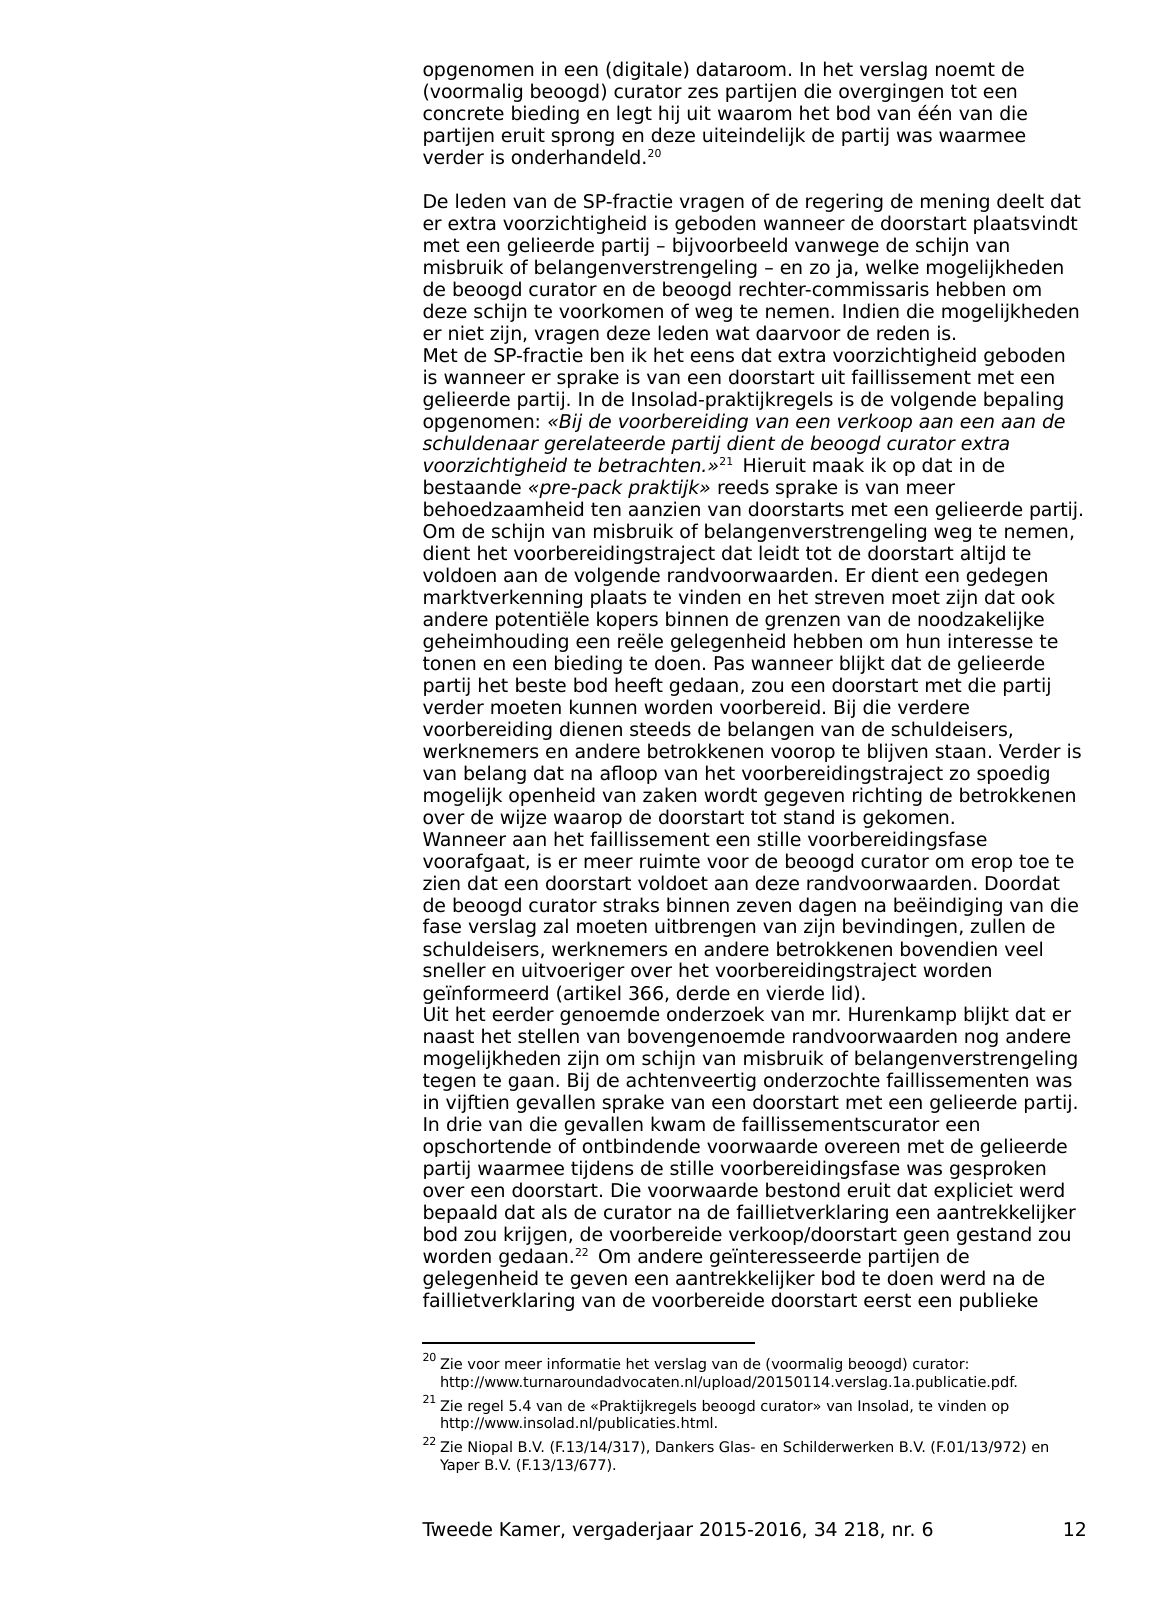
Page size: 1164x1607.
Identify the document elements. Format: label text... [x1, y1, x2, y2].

text Uit het eerder genoemde onderzoek van mr. Hurenkamp blijkt dat er naast het stellen van bovengenoemde randvoorwaarden nog andere mogelijkheden zijn om schijn van misbruik of belangenverstrengeling tegen te gaan. Bij de achtenveertig onderzochte faillissementen was in vijftien gevallen sprake van een doorstart met een gelieerde partij. In drie van die gevallen kwam de faillissementscurator een opschortende of ontbindende voorwaarde overeen met de gelieerde partij waarmee tijdens de stille voorbereidingsfase was gesproken over een doorstart. Die voorwaarde bestond eruit dat expliciet werd bepaald dat als de curator na de faillietverklaring een aantrekkelijker bod zou krijgen, de voorbereide verkoop/doorstart geen gestand zou worden gedaan. Om andere geïnteresseerde partijen de gelegenheid te geven een aantrekkelijker bod te doen werd na de faillietverklaring van de voorbereide doorstart eerst een publieke [422, 1004, 1087, 1312]
text Zie voor meer informatie het verslag van de (voormalig beoogd) curator: http://www.turnaroundadvocaten.nl/upload/20150114.verslag.1a.publicatie.pdf. [422, 1352, 1087, 1391]
text De leden van de SP-fractie vragen of de regering de mening deelt dat er extra voorzichtigheid is geboden wanneer de doorstart plaatsvindt met een gelieerde partij – bijvoorbeeld vanwege de schijn van misbruik of belangenverstrengeling – en zo ja, welke mogelijkheden de beoogd curator en de beoogd rechter-commissaris hebben om deze schijn te voorkomen of weg te nemen. Indien die mogelijkheden er niet zijn, vragen deze leden wat daarvoor de reden is. [422, 191, 1087, 345]
text Zie Niopal B.V. (F.13/14/317), Dankers Glas- en Schilderwerken B.V. (F.01/13/972) en Yaper B.V. (F.13/13/677). [422, 1435, 1087, 1474]
text Wanneer aan het faillissement een stille voorbereidingsfase voorafgaat, is er meer ruimte voor de beoogd curator om erop toe te zien dat een doorstart voldoet aan deze randvoorwaarden. Doordat de beoogd curator straks binnen zeven dagen na beëindiging van die fase verslag zal moeten uitbrengen van zijn bevindingen, zullen de schuldeisers, werknemers en andere betrokkenen bovendien veel sneller en uitvoeriger over het voorbereidingstraject worden geïnformeerd (artikel 366, derde en vierde lid). [422, 828, 1087, 1004]
text Zie regel 5.4 van de «Praktijkregels beoogd curator» van Insolad, te vinden op http://www.insolad.nl/publicaties.html. [422, 1393, 1087, 1432]
text Met de SP-fractie ben ik het eens dat extra voorzichtigheid geboden is wanneer er sprake is van een doorstart uit faillissement met een gelieerde partij. In de Insolad-praktijkregels is de volgende bepaling opgenomen: «Bij de voorbereiding van een verkoop aan een aan de schuldenaar gerelateerde partij dient de beoogd curator extra voorzichtigheid te betrachten.» Hieruit maak ik op dat in de bestaande «pre-pack praktijk» reeds sprake is van meer behoedzaamheid ten aanzien van doorstarts met een gelieerde partij. [422, 345, 1087, 521]
text Om de schijn van misbruik of belangenverstrengeling weg te nemen, dient het voorbereidingstraject dat leidt tot de doorstart altijd te voldoen aan de volgende randvoorwaarden. Er dient een gedegen marktverkenning plaats te vinden en het streven moet zijn dat ook andere potentiële kopers binnen de grenzen van de noodzakelijke geheimhouding een reële gelegenheid hebben om hun interesse te tonen en een bieding te doen. Pas wanneer blijkt dat de gelieerde partij het beste bod heeft gedaan, zou een doorstart met die partij verder moeten kunnen worden voorbereid. Bij die verdere voorbereiding dienen steeds de belangen van de schuldeisers, werknemers en andere betrokkenen voorop te blijven staan. Verder is van belang dat na afloop van het voorbereidingstraject zo spoedig mogelijk openheid van zaken wordt gegeven richting de betrokkenen over de wijze waarop de doorstart tot stand is gekomen. [422, 521, 1087, 828]
text opgenomen in een (digitale) dataroom. In het verslag noemt de (voormalig beoogd) curator zes partijen die overgingen tot een concrete bieding en legt hij uit waarom het bod van één van die partijen eruit sprong en deze uiteindelijk de partij was waarmee verder is onderhandeld. [422, 59, 1087, 169]
